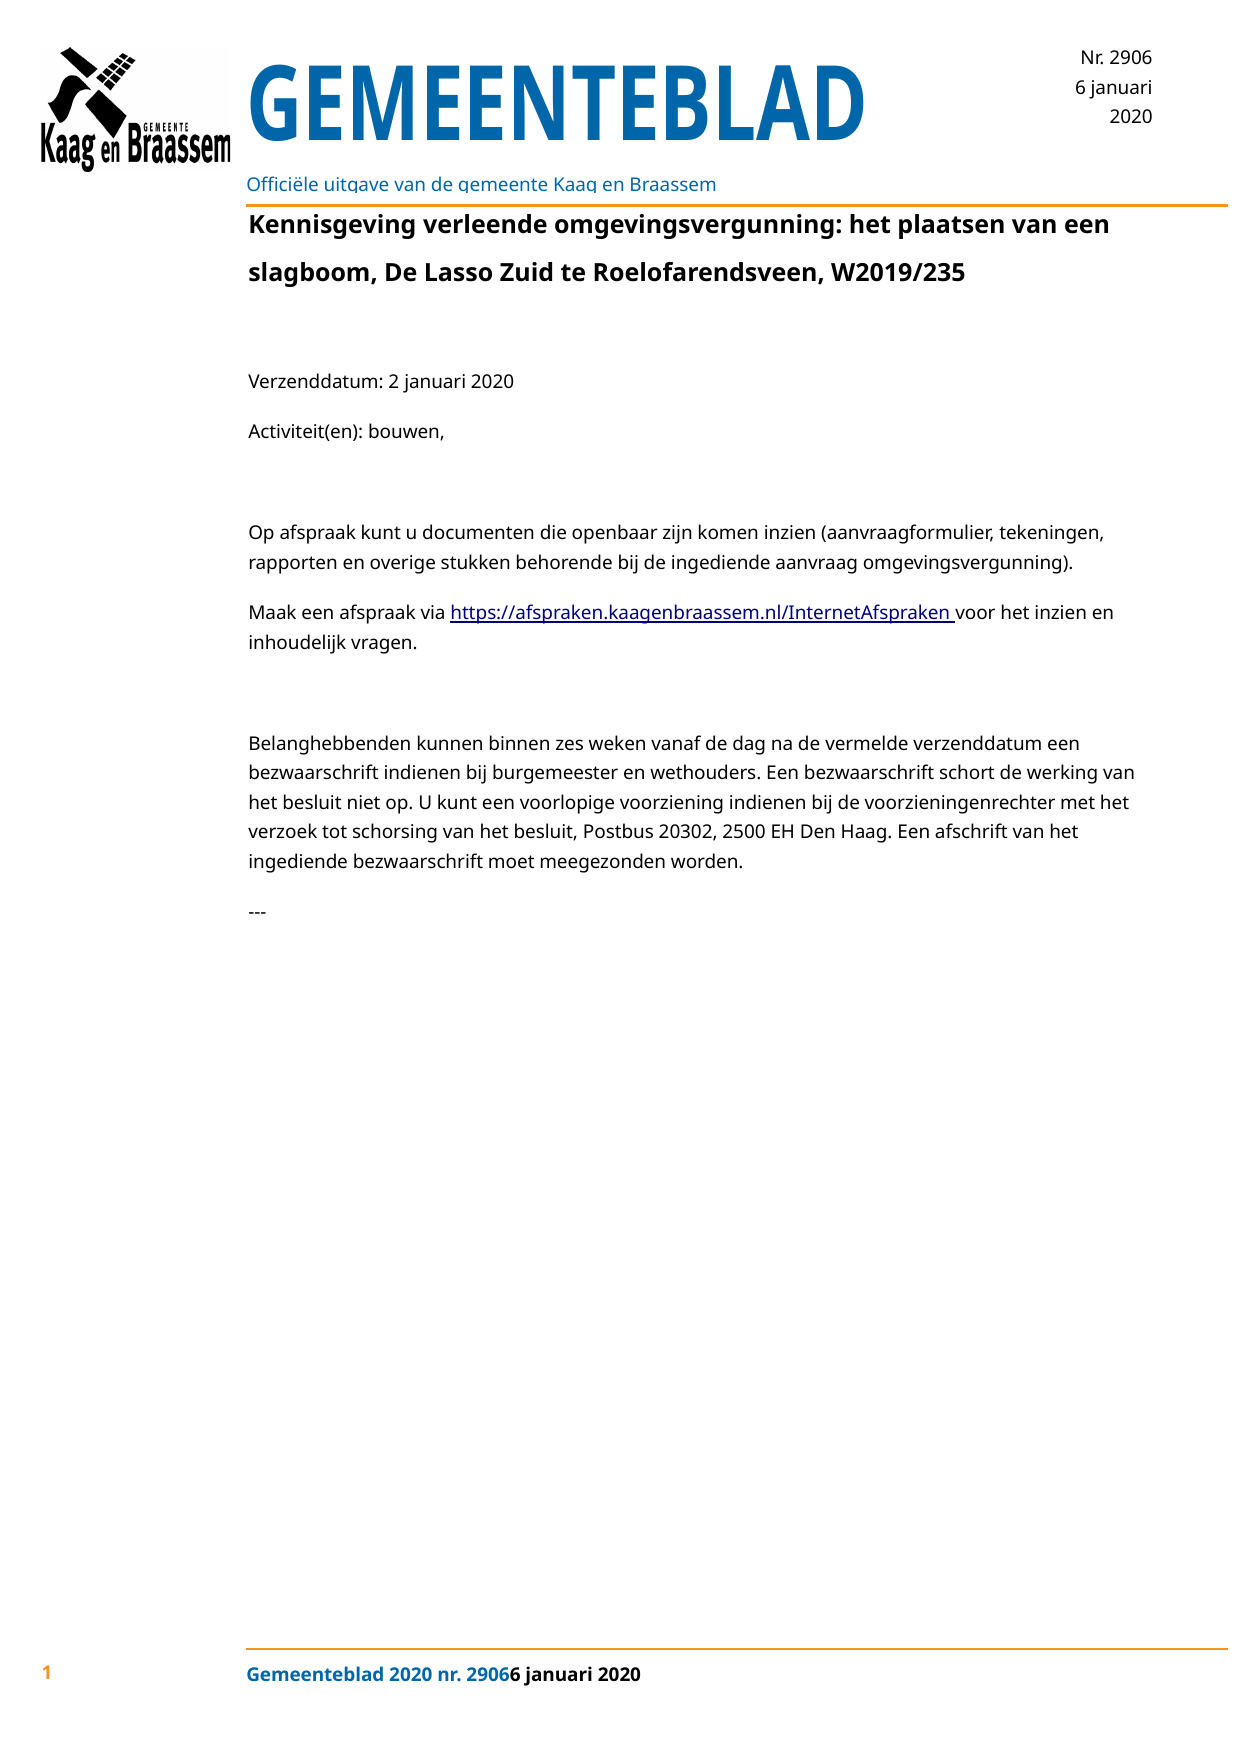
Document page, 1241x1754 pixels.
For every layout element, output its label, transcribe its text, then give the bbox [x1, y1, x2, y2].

text Activiteit(en): bouwen, [248, 419, 1152, 444]
text Op afspraak kunt u documenten die openbaar zijn komen inzien (aanvraagformulier, tekeningen, rapporten en overige stukken behorende bij de ingediende aanvraag omgevingsvergunning). [248, 519, 1152, 575]
text Verzenddatum: 2 januari 2020 [248, 368, 1152, 394]
text Maak een afspraak via https://afspraken.kaagenbraassem.nl/InternetAfspraken voor het inzien en inhoudelijk vragen. [248, 599, 1152, 655]
text Belanghebbenden kunnen binnen zes weken vanaf de dag na de vermelde verzenddatum een bezwaarschrift indienen bij burgemeester en wethouders. Een bezwaarschrift schort de werking van het besluit niet op. U kunt een voorlopige voorziening indienen bij de voorzieningenrechter met het verzoek tot schorsing van het besluit, Postbus 20302, 2500 EH Den Haag. Een afschrift van het ingediende bezwaarschrift moet meegezonden worden. [248, 730, 1152, 874]
text --- [248, 899, 1152, 924]
picture [41, 47, 231, 172]
text Kennisgeving verleende omgevingsvergunning: het plaatsen van een slagboom, De Lasso Zuid te Roelofarendsveen, W2019/235 [248, 207, 1152, 288]
